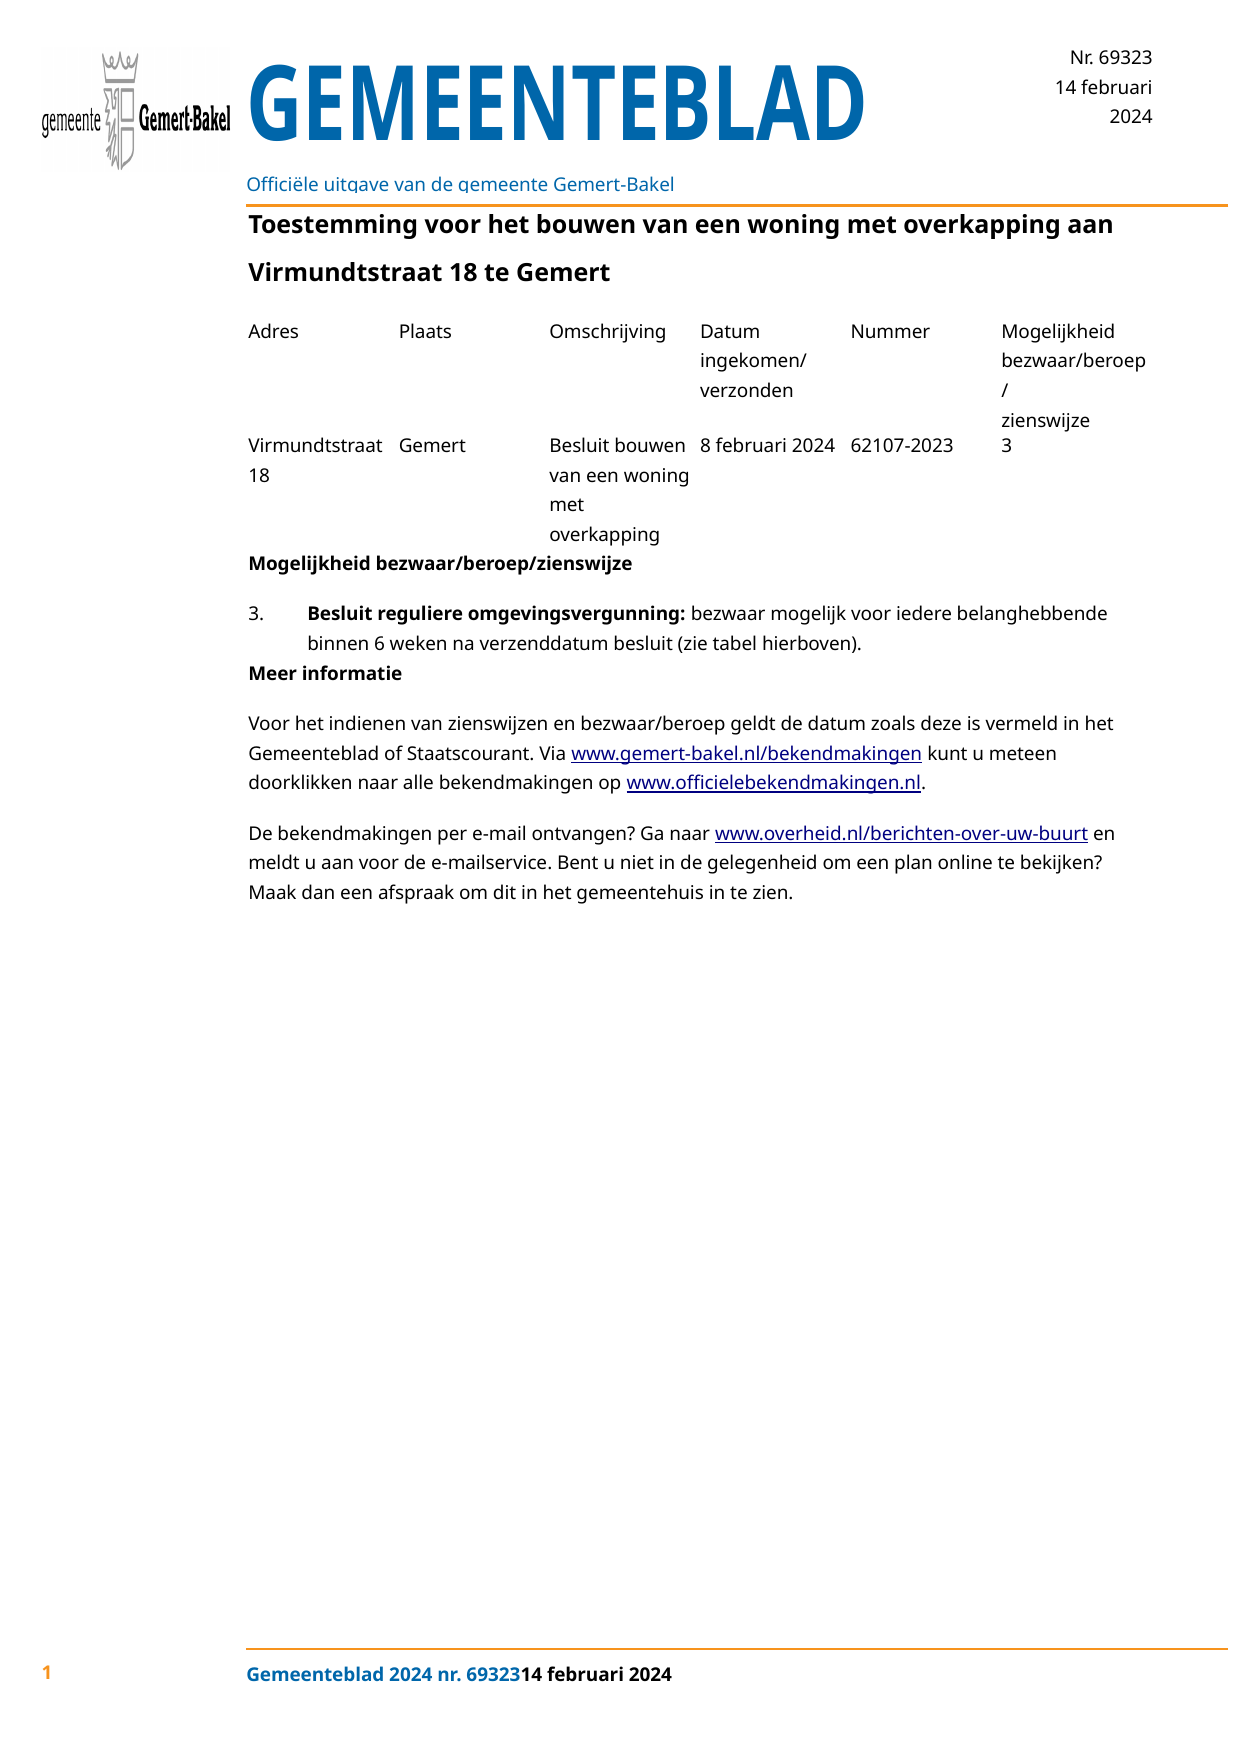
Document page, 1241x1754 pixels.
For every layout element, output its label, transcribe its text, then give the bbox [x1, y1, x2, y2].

text Toestemming voor het bouwen van een woning met overkapping aan Virmundtstraat 18 te Gemert [248, 207, 1152, 288]
table_header Mogelijkheid bezwaar/beroep/ zienswijze [1001, 318, 1152, 432]
table_header Adres [248, 318, 398, 432]
table_cell 8 februari 2024 [700, 433, 850, 547]
text De bekendmakingen per e-mail ontvangen? Ga naar www.overheid.nl/berichten-over-uw-buurt en meldt u aan voor de e-mailservice. Bent u niet in de gelegenheid om een plan online te bekijken? Maak dan een afspraak om dit in het gemeentehuis in te zien. [248, 820, 1152, 905]
table_header Nummer [850, 318, 1001, 432]
text Voor het indienen van zienswijzen en bezwaar/beroep geldt de datum zoals deze is vermeld in het Gemeenteblad of Staatscourant. Via www.gemert-bakel.nl/bekendmakingen kunt u meteen doorklikken naar alle bekendmakingen op www.officielebekendmakingen.nl. [248, 710, 1152, 795]
picture [41, 47, 231, 172]
text Mogelijkheid bezwaar/beroep/zienswijze [248, 550, 1152, 576]
table_cell 62107-2023 [850, 433, 1001, 547]
text Meer informatie [248, 660, 1152, 686]
table_header Plaats [399, 318, 549, 432]
table_cell Besluit bouwen van een woning met overkapping [549, 433, 700, 547]
table_cell 3 [1001, 433, 1152, 547]
table_header Omschrijving [549, 318, 700, 432]
table_cell Virmundtstraat 18 [248, 433, 398, 547]
list Besluit reguliere omgevingsvergunning: bezwaar mogelijk voor iedere belanghebbende binnen 6 weken na verzenddatum besluit (zie tabel hierboven). [248, 601, 1152, 656]
table_header Datum ingekomen/ verzonden [700, 318, 850, 432]
table_cell Gemert [399, 433, 549, 547]
